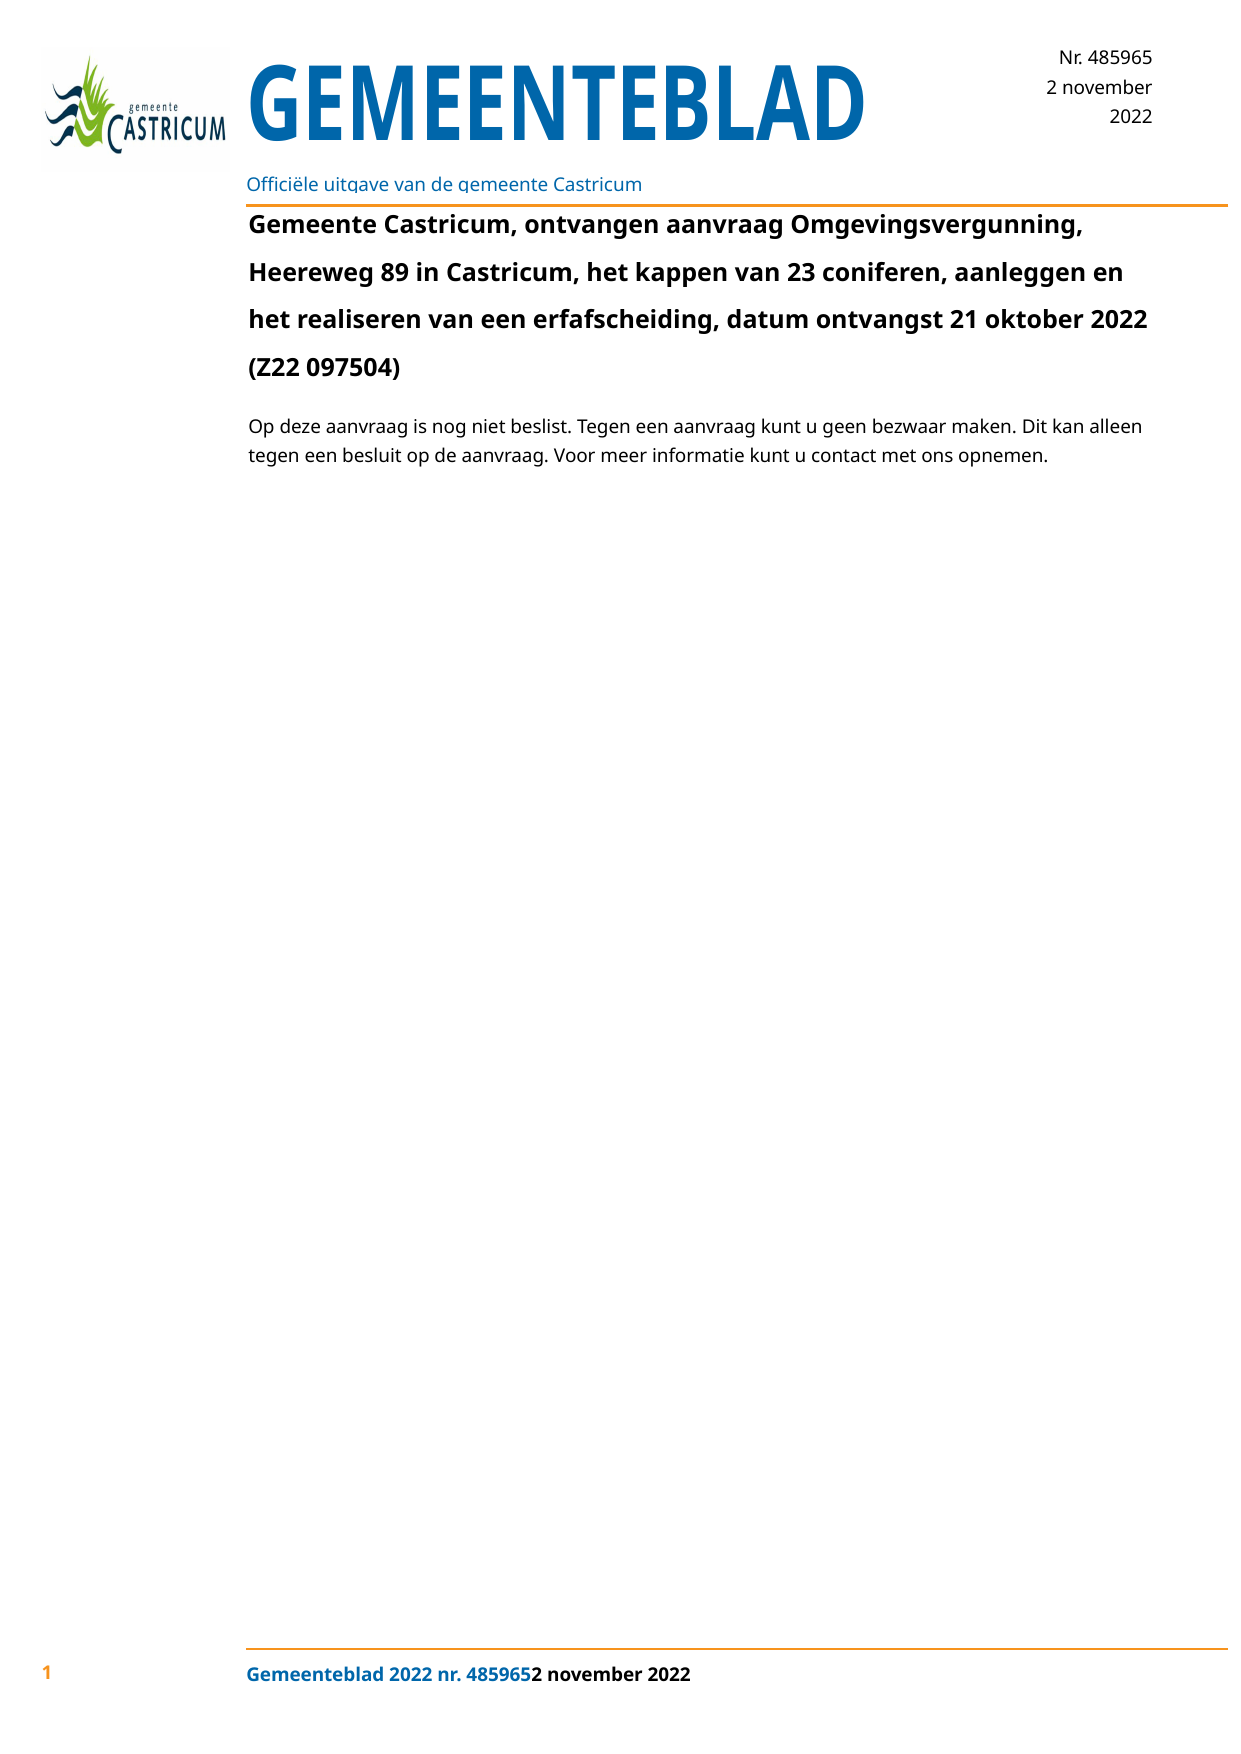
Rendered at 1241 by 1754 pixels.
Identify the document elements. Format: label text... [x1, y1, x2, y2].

text Gemeente Castricum, ontvangen aanvraag Omgevingsvergunning, Heereweg 89 in Castricum, het kappen van 23 coniferen, aanleggen en het realiseren van een erfafscheiding, datum ontvangst 21 oktober 2022 (Z22 097504) [248, 207, 1152, 384]
picture [41, 47, 231, 172]
text Op deze aanvraag is nog niet beslist. Tegen een aanvraag kunt u geen bezwaar maken. Dit kan alleen tegen een besluit op de aanvraag. Voor meer informatie kunt u contact met ons opnemen. [248, 413, 1152, 468]
